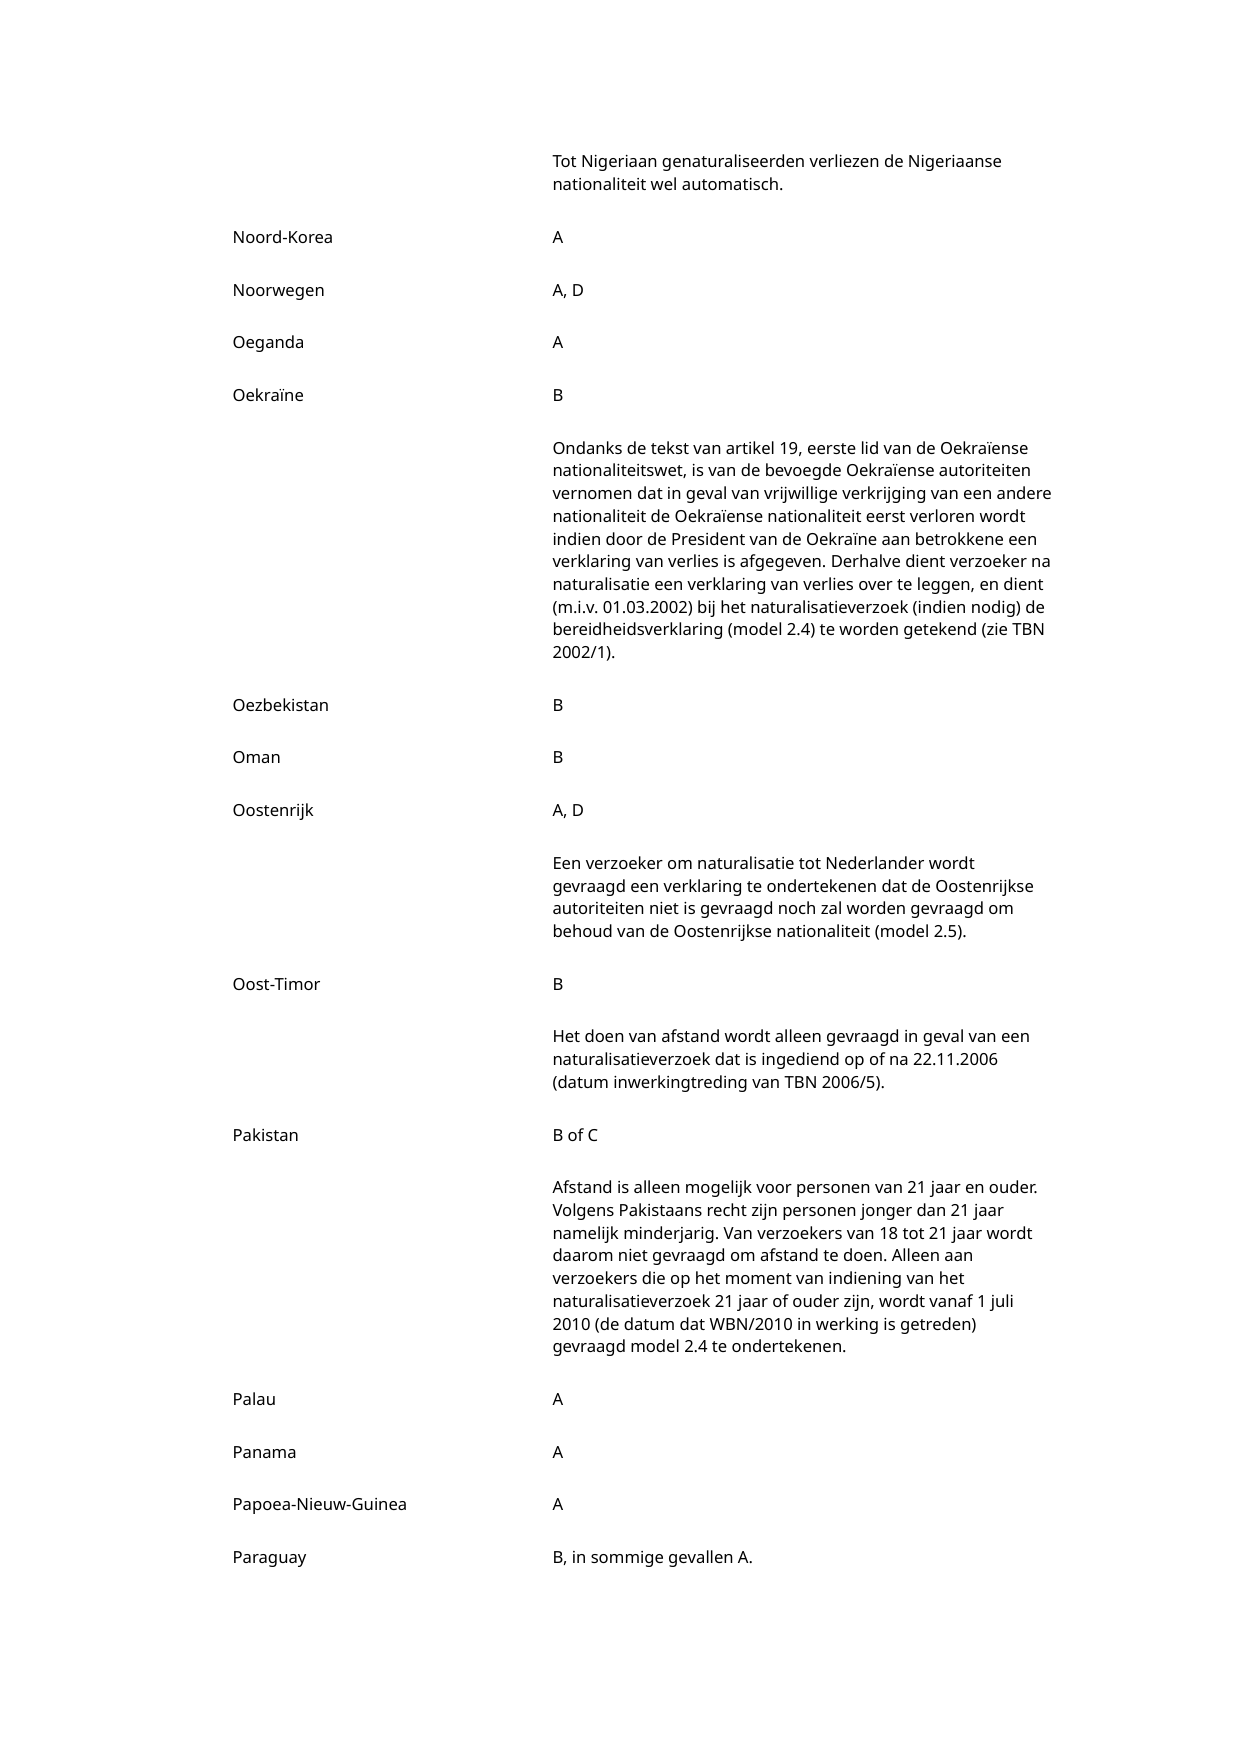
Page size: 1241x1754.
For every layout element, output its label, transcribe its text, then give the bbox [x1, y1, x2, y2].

table_cell Noord-Korea [233, 225, 552, 278]
table_cell Tot Nigeriaan genaturaliseerden verliezen de Nigeriaanse nationaliteit wel automatisch. [552, 150, 1053, 225]
table_cell Paraguay [233, 1546, 552, 1598]
table_cell A [552, 1388, 1053, 1440]
table_cell A [552, 1493, 1053, 1546]
table_cell Oekraïne [233, 384, 552, 693]
table_cell Oeganda [233, 331, 552, 383]
table_cell Papoea-Nieuw-Guinea [233, 1493, 552, 1546]
table_cell B Het doen van afstand wordt alleen gevraagd in geval van een naturalisatieverzoek dat is ingediend op of na 22.11.2006 (datum inwerkingtreding van TBN 2006/5). [552, 972, 1053, 1123]
table_cell Oman [233, 746, 552, 799]
table_cell Pakistan [233, 1123, 552, 1387]
table_cell A, D [552, 278, 1053, 331]
table_cell Palau [233, 1388, 552, 1440]
table_cell A [552, 225, 1053, 278]
table_cell Oezbekistan [233, 693, 552, 746]
table_cell B, in sommige gevallen A. [552, 1546, 1053, 1598]
table_cell B [552, 693, 1053, 746]
table_cell A, D Een verzoeker om naturalisatie tot Nederlander wordt gevraagd een verklaring te ondertekenen dat de Oostenrijkse autoriteiten niet is gevraagd noch zal worden gevraagd om behoud van de Oostenrijkse nationaliteit (model 2.5). [552, 799, 1053, 972]
table_cell A [552, 331, 1053, 383]
table_cell Oostenrijk [233, 799, 552, 972]
table_cell A [552, 1440, 1053, 1493]
table_cell Panama [233, 1440, 552, 1493]
table_cell Noorwegen [233, 278, 552, 331]
table_cell B Ondanks de tekst van artikel 19, eerste lid van de Oekraïense nationaliteitswet, is van de bevoegde Oekraïense autoriteiten vernomen dat in geval van vrijwillige verkrijging van een andere nationaliteit de Oekraïense nationaliteit eerst verloren wordt indien door de President van de Oekraïne aan betrokkene een verklaring van verlies is afgegeven. Derhalve dient verzoeker na naturalisatie een verklaring van verlies over te leggen, en dient (m.i.v. 01.03.2002) bij het naturalisatieverzoek (indien nodig) de bereidheidsverklaring (model 2.4) te worden getekend (zie TBN 2002/1). [552, 384, 1053, 693]
table_cell Oost-Timor [233, 972, 552, 1123]
table_cell B of C Afstand is alleen mogelijk voor personen van 21 jaar en ouder. Volgens Pakistaans recht zijn personen jonger dan 21 jaar namelijk minderjarig. Van verzoekers van 18 tot 21 jaar wordt daarom niet gevraagd om afstand te doen. Alleen aan verzoekers die op het moment van indiening van het naturalisatieverzoek 21 jaar of ouder zijn, wordt vanaf 1 juli 2010 (de datum dat WBN/2010 in werking is getreden) gevraagd model 2.4 te ondertekenen. [552, 1123, 1053, 1387]
table_cell B [552, 746, 1053, 799]
table_cell [233, 150, 552, 225]
